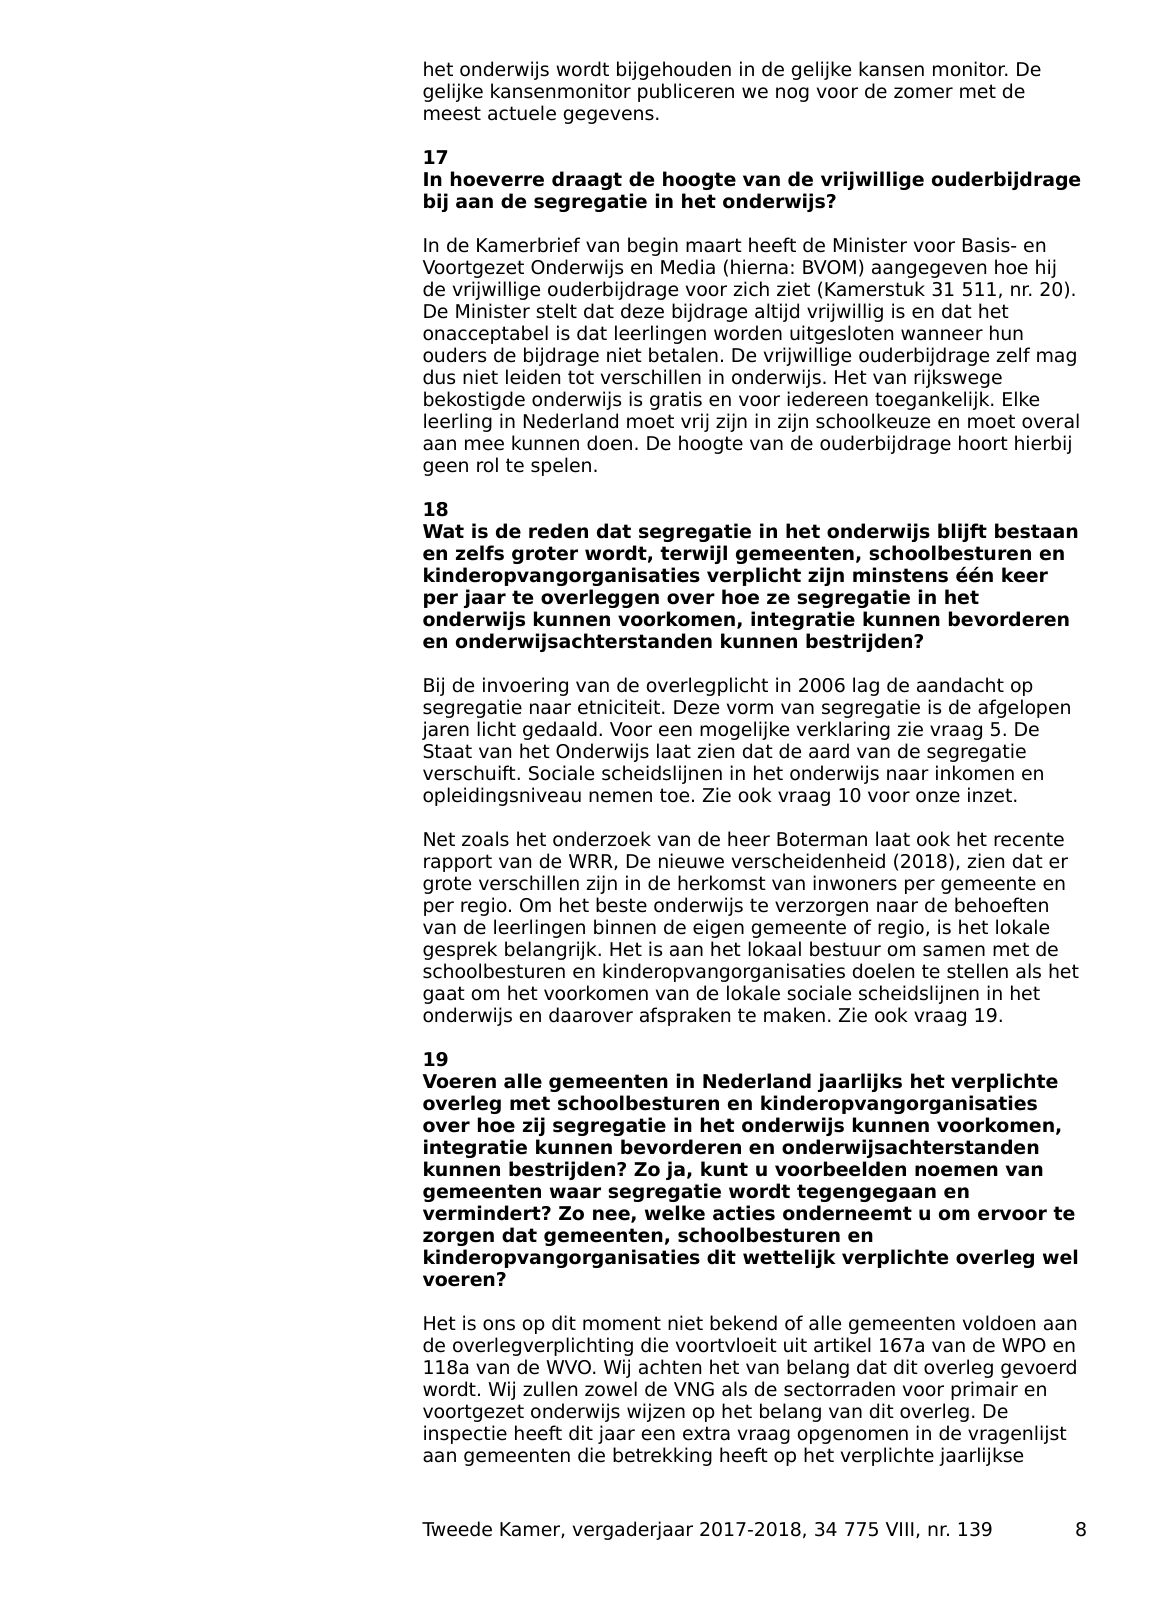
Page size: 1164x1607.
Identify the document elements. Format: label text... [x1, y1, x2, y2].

text Bij de invoering van de overlegplicht in 2006 lag de aandacht op segregatie naar etniciteit. Deze vorm van segregatie is de afgelopen jaren licht gedaald. Voor een mogelijke verklaring zie vraag 5. De Staat van het Onderwijs laat zien dat de aard van de segregatie verschuift. Sociale scheidslijnen in het onderwijs naar inkomen en opleidingsniveau nemen toe. Zie ook vraag 10 voor onze inzet. [422, 675, 1087, 807]
text Net zoals het onderzoek van de heer Boterman laat ook het recente rapport van de WRR, De nieuwe verscheidenheid (2018), zien dat er grote verschillen zijn in de herkomst van inwoners per gemeente en per regio. Om het beste onderwijs te verzorgen naar de behoeften van de leerlingen binnen de eigen gemeente of regio, is het lokale gesprek belangrijk. Het is aan het lokaal bestuur om samen met de schoolbesturen en kinderopvangorganisaties doelen te stellen als het gaat om het voorkomen van de lokale sociale scheidslijnen in het onderwijs en daarover afspraken te maken. Zie ook vraag 19. [422, 829, 1087, 1027]
text In hoeverre draagt de hoogte van de vrijwillige ouderbijdrage bij aan de segregatie in het onderwijs? [422, 169, 1087, 213]
text 18 [422, 499, 1087, 521]
text het onderwijs wordt bijgehouden in de gelijke kansen monitor. De gelijke kansenmonitor publiceren we nog voor de zomer met de meest actuele gegevens. [422, 59, 1087, 125]
text 17 [422, 147, 1087, 169]
text In de Kamerbrief van begin maart heeft de Minister voor Basis- en Voortgezet Onderwijs en Media (hierna: BVOM) aangegeven hoe hij de vrijwillige ouderbijdrage voor zich ziet (Kamerstuk 31 511, nr. 20). De Minister stelt dat deze bijdrage altijd vrijwillig is en dat het onacceptabel is dat leerlingen worden uitgesloten wanneer hun ouders de bijdrage niet betalen. De vrijwillige ouderbijdrage zelf mag dus niet leiden tot verschillen in onderwijs. Het van rijkswege bekostigde onderwijs is gratis en voor iedereen toegankelijk. Elke leerling in Nederland moet vrij zijn in zijn schoolkeuze en moet overal aan mee kunnen doen. De hoogte van de ouderbijdrage hoort hierbij geen rol te spelen. [422, 235, 1087, 477]
text Wat is de reden dat segregatie in het onderwijs blijft bestaan en zelfs groter wordt, terwijl gemeenten, schoolbesturen en kinderopvangorganisaties verplicht zijn minstens één keer per jaar te overleggen over hoe ze segregatie in het onderwijs kunnen voorkomen, integratie kunnen bevorderen en onderwijsachterstanden kunnen bestrijden? [422, 521, 1087, 653]
text 19 [422, 1049, 1087, 1071]
text Voeren alle gemeenten in Nederland jaarlijks het verplichte overleg met schoolbesturen en kinderopvangorganisaties over hoe zij segregatie in het onderwijs kunnen voorkomen, integratie kunnen bevorderen en onderwijsachterstanden kunnen bestrijden? Zo ja, kunt u voorbeelden noemen van gemeenten waar segregatie wordt tegengegaan en vermindert? Zo nee, welke acties onderneemt u om ervoor te zorgen dat gemeenten, schoolbesturen en kinderopvangorganisaties dit wettelijk verplichte overleg wel voeren? [422, 1071, 1087, 1291]
text Het is ons op dit moment niet bekend of alle gemeenten voldoen aan de overlegverplichting die voortvloeit uit artikel 167a van de WPO en 118a van de WVO. Wij achten het van belang dat dit overleg gevoerd wordt. Wij zullen zowel de VNG als de sectorraden voor primair en voortgezet onderwijs wijzen op het belang van dit overleg. De inspectie heeft dit jaar een extra vraag opgenomen in de vragenlijst aan gemeenten die betrekking heeft op het verplichte jaarlijkse [422, 1313, 1087, 1467]
